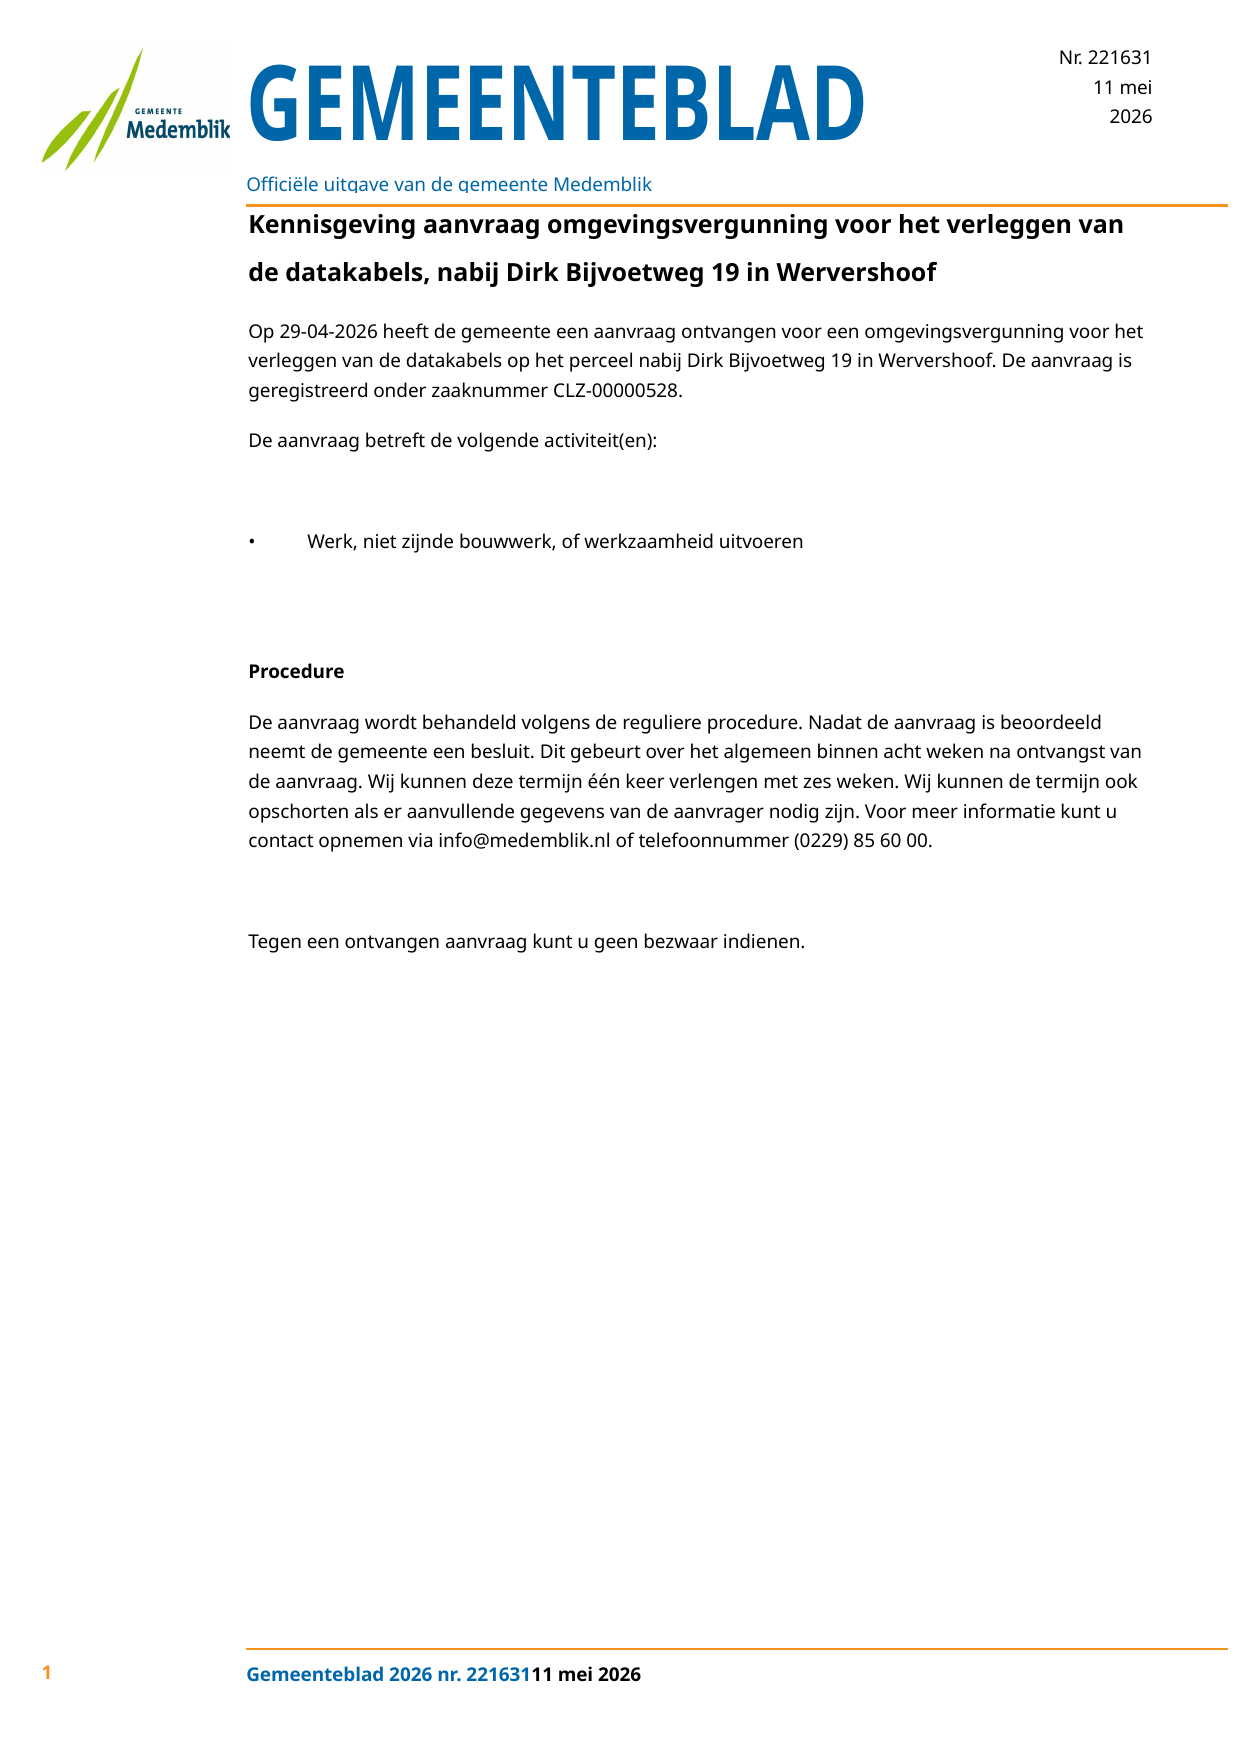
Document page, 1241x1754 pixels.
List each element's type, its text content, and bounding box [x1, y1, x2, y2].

picture [41, 47, 231, 172]
text De aanvraag betreft de volgende activiteit(en): [248, 427, 1152, 453]
text Op 29-04-2026 heeft de gemeente een aanvraag ontvangen voor een omgevingsvergunning voor het verleggen van de datakabels op het perceel nabij Dirk Bijvoetweg 19 in Wervershoof. De aanvraag is geregistreerd onder zaaknummer CLZ-00000528. [248, 318, 1152, 403]
text Procedure [248, 659, 1152, 684]
text Kennisgeving aanvraag omgevingsvergunning voor het verleggen van de datakabels, nabij Dirk Bijvoetweg 19 in Wervershoof [248, 207, 1152, 288]
text Tegen een ontvangen aanvraag kunt u geen bezwaar indienen. [248, 928, 1152, 954]
list Werk, niet zijnde bouwwerk, of werkzaamheid uitvoeren [248, 528, 1152, 554]
text De aanvraag wordt behandeld volgens de reguliere procedure. Nadat de aanvraag is beoordeeld neemt de gemeente een besluit. Dit gebeurt over het algemeen binnen acht weken na ontvangst van de aanvraag. Wij kunnen deze termijn één keer verlengen met zes weken. Wij kunnen de termijn ook opschorten als er aanvullende gegevens van de aanvrager nodig zijn. Voor meer informatie kunt u contact opnemen via info@medemblik.nl of telefoonnummer (0229) 85 60 00. [248, 709, 1152, 853]
